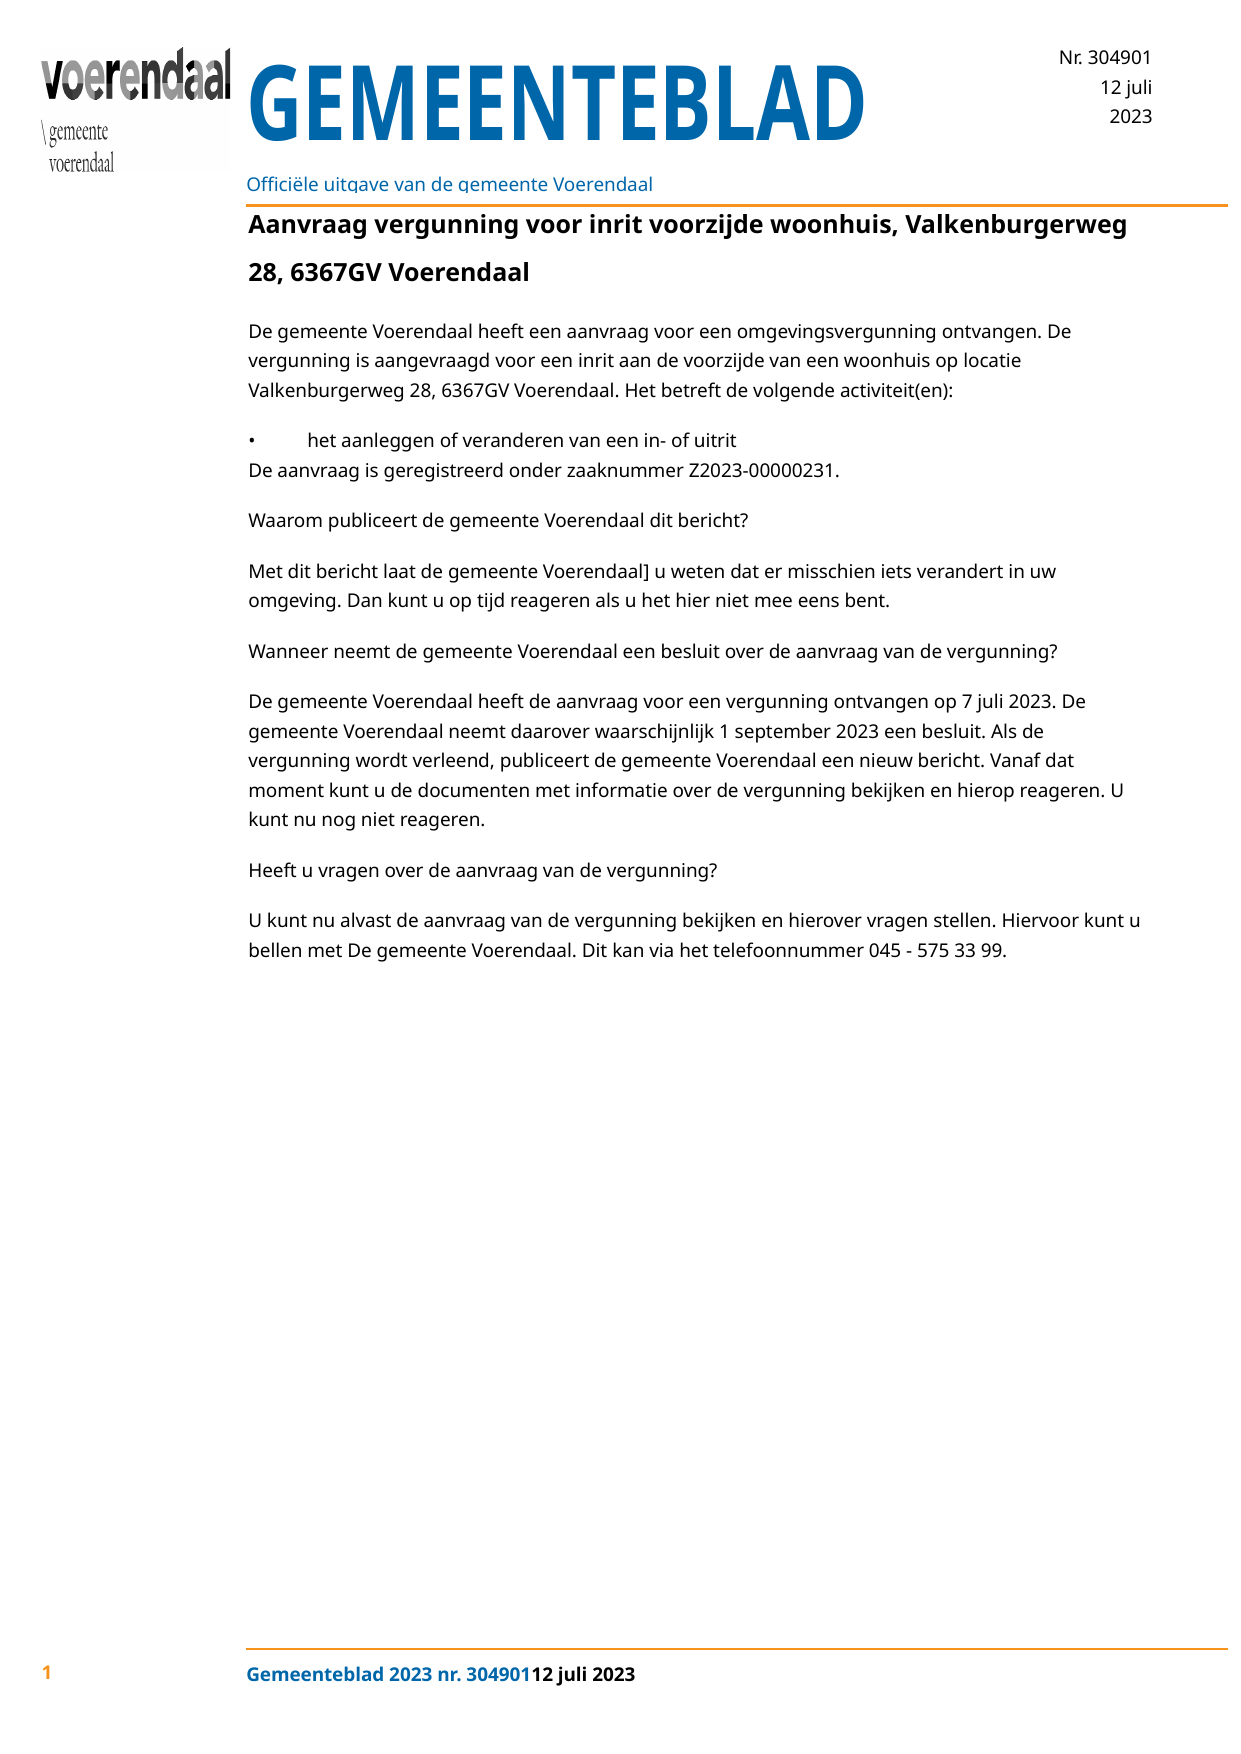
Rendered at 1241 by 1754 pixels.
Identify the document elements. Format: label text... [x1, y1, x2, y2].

text U kunt nu alvast de aanvraag van de vergunning bekijken en hierover vragen stellen. Hiervoor kunt u bellen met De gemeente Voerendaal. Dit kan via het telefoonnummer 045 - 575 33 99. [248, 907, 1152, 963]
text Aanvraag vergunning voor inrit voorzijde woonhuis, Valkenburgerweg 28, 6367GV Voerendaal [248, 207, 1152, 288]
text Waarom publiceert de gemeente Voerendaal dit bericht? [248, 507, 1152, 533]
text De aanvraag is geregistreerd onder zaaknummer Z2023-00000231. [248, 457, 1152, 483]
text Met dit bericht laat de gemeente Voerendaal] u weten dat er misschien iets verandert in uw omgeving. Dan kunt u op tijd reageren als u het hier niet mee eens bent. [248, 558, 1152, 613]
text Heeft u vragen over de aanvraag van de vergunning? [248, 857, 1152, 883]
text De gemeente Voerendaal heeft de aanvraag voor een vergunning ontvangen op 7 juli 2023. De gemeente Voerendaal neemt daarover waarschijnlijk 1 september 2023 een besluit. Als de vergunning wordt verleend, publiceert de gemeente Voerendaal een nieuw bericht. Vanaf dat moment kunt u de documenten met informatie over de vergunning bekijken en hierop reageren. U kunt nu nog niet reageren. [248, 688, 1152, 832]
text Wanneer neemt de gemeente Voerendaal een besluit over de aanvraag van de vergunning? [248, 638, 1152, 664]
list het aanleggen of veranderen van een in- of uitrit [248, 427, 1152, 453]
picture [41, 47, 231, 172]
text De gemeente Voerendaal heeft een aanvraag voor een omgevingsvergunning ontvangen. De vergunning is aangevraagd voor een inrit aan de voorzijde van een woonhuis op locatie Valkenburgerweg 28, 6367GV Voerendaal. Het betreft de volgende activiteit(en): [248, 318, 1152, 403]
